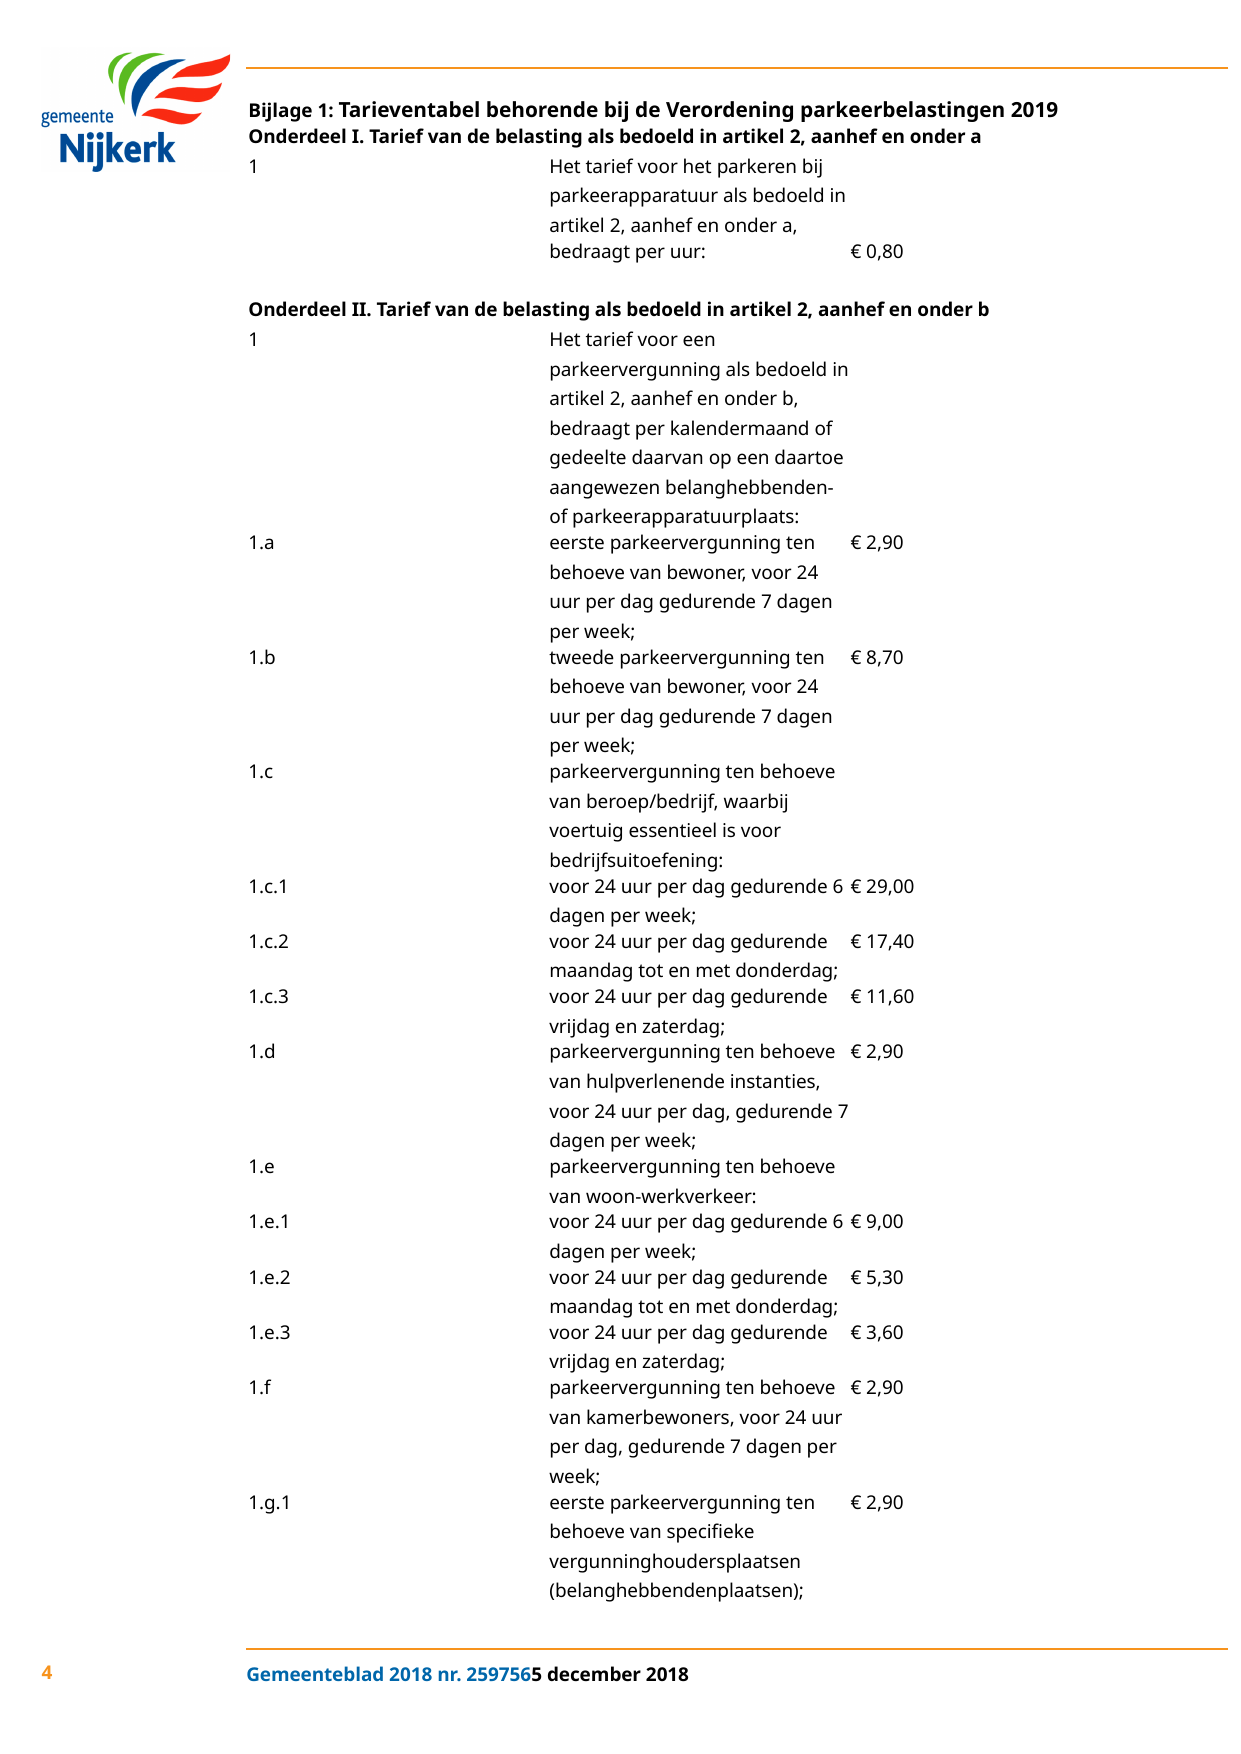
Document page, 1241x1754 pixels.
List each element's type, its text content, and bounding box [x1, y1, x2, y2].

table_cell eerste parkeervergunning ten behoeve van specifieke vergunninghoudersplaatsen (belanghebbendenplaatsen); [549, 1489, 850, 1603]
table_cell 1.c.1 [248, 873, 549, 928]
text Bijlage 1: Tarieventabel behorende bij de Verordening parkeerbelastingen 2019 [248, 95, 1152, 123]
table_cell € 2,90 [850, 1375, 1152, 1489]
table_cell € 5,30 [850, 1264, 1152, 1319]
table_cell 1.e.3 [248, 1319, 549, 1374]
table_cell 1.e.2 [248, 1264, 549, 1319]
table_cell [850, 758, 1152, 873]
table_cell 1.e.1 [248, 1209, 549, 1264]
table_header [850, 153, 1152, 238]
table_cell tweede parkeervergunning ten behoeve van bewoner, voor 24 uur per dag gedurende 7 dagen per week; [549, 644, 850, 758]
table_cell bedraagt per uur: [549, 238, 850, 264]
table_cell € 0,80 [850, 238, 1152, 264]
table_cell voor 24 uur per dag gedurende 6 dagen per week; [549, 1209, 850, 1264]
table_cell € 3,60 [850, 1319, 1152, 1374]
table_cell € 9,00 [850, 1209, 1152, 1264]
text Onderdeel II. Tarief van de belasting als bedoeld in artikel 2, aanhef en onder b [248, 296, 1152, 322]
table_cell € 2,90 [850, 529, 1152, 644]
table_cell 1.c.3 [248, 984, 549, 1039]
table_cell 1.c [248, 758, 549, 873]
table_header Het tarief voor een parkeervergunning als bedoeld in artikel 2, aanhef en onder b, bedraagt per kalendermaand of gedeelte daarvan op een daartoe aangewezen belanghebbenden- of parkeerapparatuurplaats: [549, 326, 850, 529]
table_cell parkeervergunning ten behoeve van kamerbewoners, voor 24 uur per dag, gedurende 7 dagen per week; [549, 1375, 850, 1489]
table_cell [850, 1153, 1152, 1208]
table_cell parkeervergunning ten behoeve van beroep/bedrijf, waarbij voertuig essentieel is voor bedrijfsuitoefening: [549, 758, 850, 873]
table_cell voor 24 uur per dag gedurende vrijdag en zaterdag; [549, 984, 850, 1039]
table_cell voor 24 uur per dag gedurende maandag tot en met donderdag; [549, 928, 850, 983]
table_cell 1.b [248, 644, 549, 758]
table_cell parkeervergunning ten behoeve van woon-werkverkeer: [549, 1153, 850, 1208]
table_cell € 17,40 [850, 928, 1152, 983]
table_cell 1.d [248, 1039, 549, 1153]
table_cell € 2,90 [850, 1489, 1152, 1603]
table_cell 1.e [248, 1153, 549, 1208]
table_cell voor 24 uur per dag gedurende maandag tot en met donderdag; [549, 1264, 850, 1319]
table_header 1 [248, 326, 549, 529]
table_cell 1.f [248, 1375, 549, 1489]
table_header [850, 326, 1152, 529]
table_cell € 11,60 [850, 984, 1152, 1039]
table_cell 1.g.1 [248, 1489, 549, 1603]
table_cell € 29,00 [850, 873, 1152, 928]
table_header 1 [248, 153, 549, 238]
table_cell 1.c.2 [248, 928, 549, 983]
table_cell € 2,90 [850, 1039, 1152, 1153]
table_cell voor 24 uur per dag gedurende vrijdag en zaterdag; [549, 1319, 850, 1374]
picture [41, 47, 231, 172]
table_cell parkeervergunning ten behoeve van hulpverlenende instanties, voor 24 uur per dag, gedurende 7 dagen per week; [549, 1039, 850, 1153]
text Onderdeel I. Tarief van de belasting als bedoeld in artikel 2, aanhef en onder a [248, 123, 1152, 149]
table_header Het tarief voor het parkeren bij parkeerapparatuur als bedoeld in artikel 2, aanhef en onder a, [549, 153, 850, 238]
table_cell voor 24 uur per dag gedurende 6 dagen per week; [549, 873, 850, 928]
table_cell € 8,70 [850, 644, 1152, 758]
table_cell eerste parkeervergunning ten behoeve van bewoner, voor 24 uur per dag gedurende 7 dagen per week; [549, 529, 850, 644]
table_cell [248, 238, 549, 264]
table_cell 1.a [248, 529, 549, 644]
